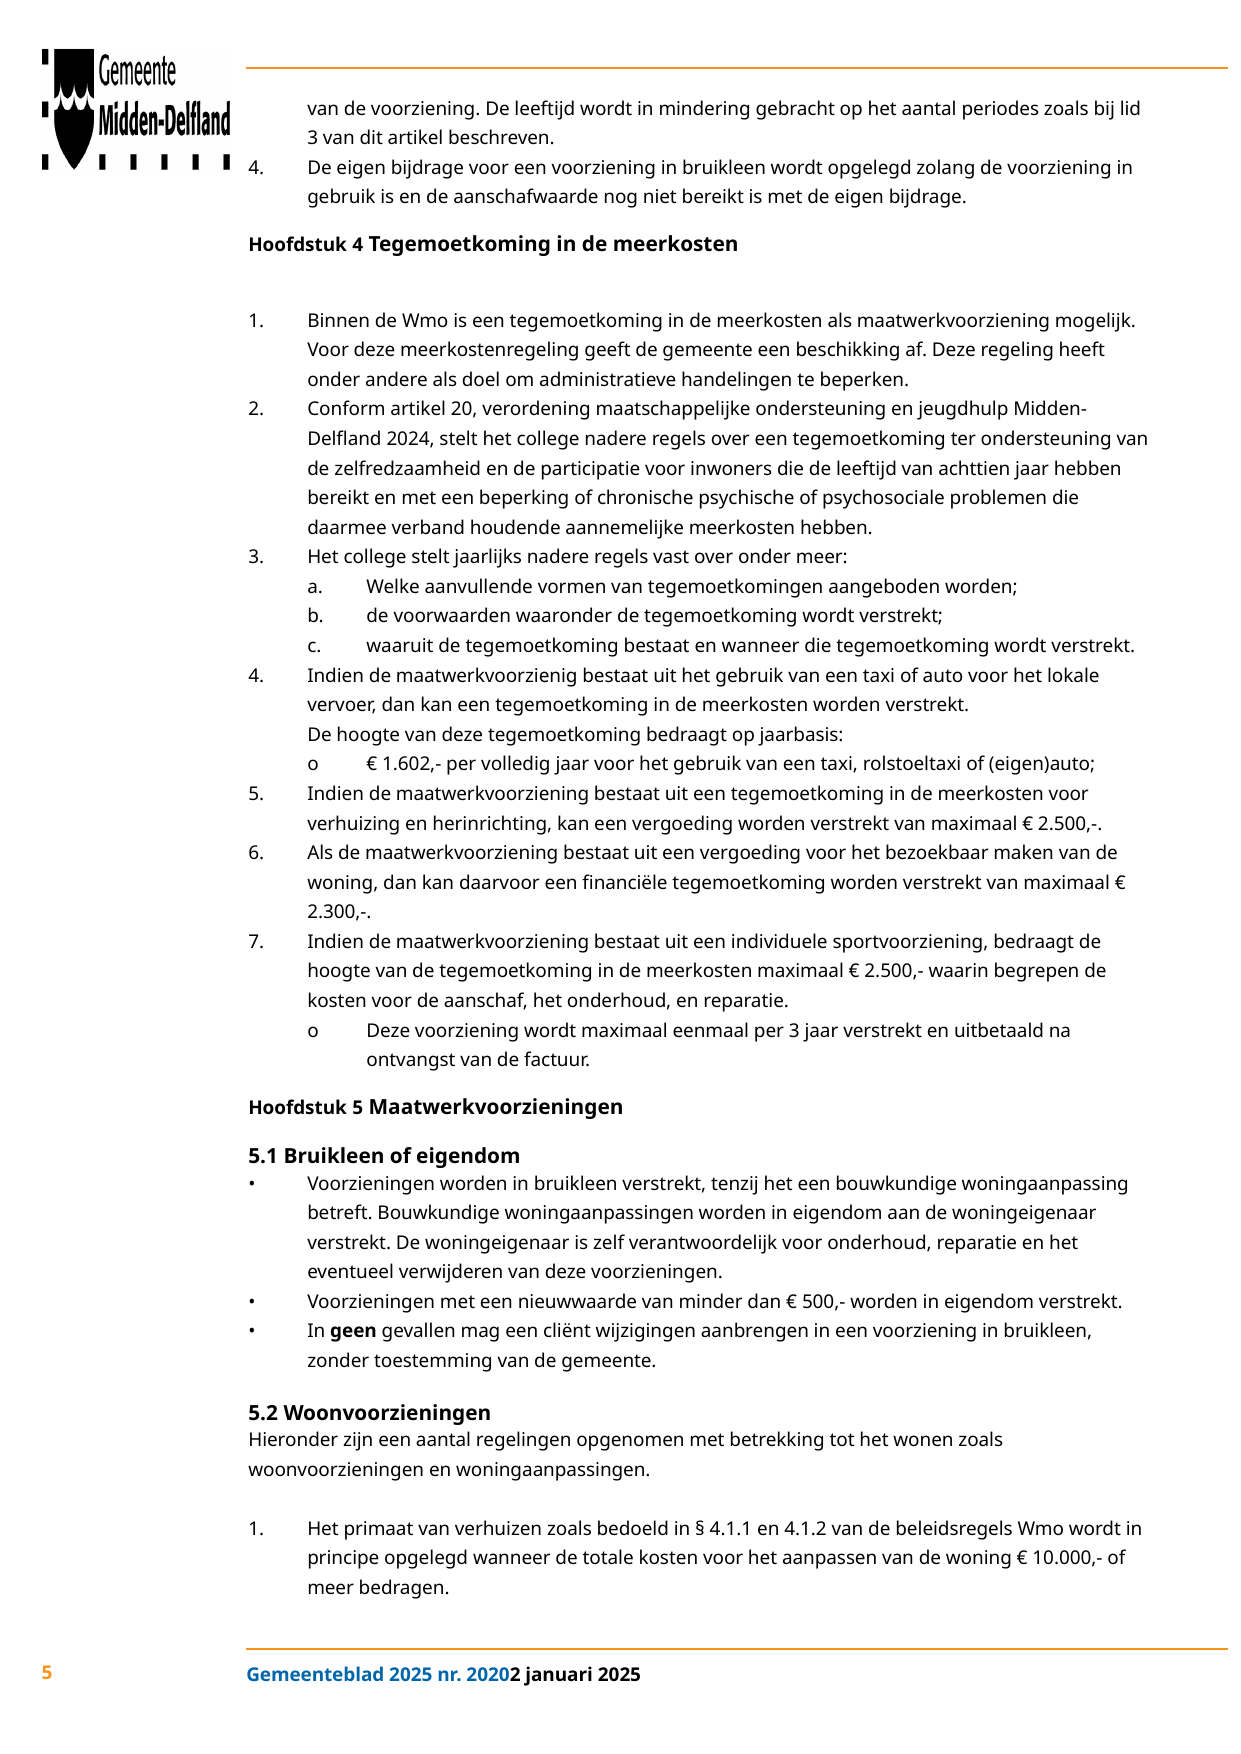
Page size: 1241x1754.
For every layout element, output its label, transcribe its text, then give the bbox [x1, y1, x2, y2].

text Hieronder zijn een aantal regelingen opgenomen met betrekking tot het wonen zoals woonvoorzieningen en woningaanpassingen. [248, 1426, 1152, 1481]
list Deze voorziening wordt maximaal eenmaal per 3 jaar verstrekt en uitbetaald na ontvangst van de factuur. [307, 1017, 1152, 1072]
list Het college stelt jaarlijks nadere regels vast over onder meer: [248, 543, 1152, 569]
list Voorzieningen met een nieuwwaarde van minder dan € 500,- worden in eigendom verstrekt. [248, 1288, 1152, 1314]
list € 1.602,- per volledig jaar voor het gebruik van een taxi, rolstoeltaxi of (eigen)auto; [307, 751, 1152, 776]
text 5.2 Woonvoorzieningen [248, 1398, 1152, 1426]
list Het primaat van verhuizen zoals bedoeld in § 4.1.1 en 4.1.2 van de beleidsregels Wmo wordt in principe opgelegd wanneer de totale kosten voor het aanpassen van de woning € 10.000,- of meer bedragen. [248, 1515, 1152, 1600]
list Welke aanvullende vormen van tegemoetkomingen aangeboden worden; [307, 573, 1152, 599]
picture [41, 47, 231, 172]
list Indien de maatwerkvoorzienig bestaat uit het gebruik van een taxi of auto voor het lokale vervoer, dan kan een tegemoetkoming in de meerkosten worden verstrekt. [248, 662, 1152, 717]
list Als de maatwerkvoorziening bestaat uit een vergoeding voor het bezoekbaar maken van de woning, dan kan daarvoor een financiële tegemoetkoming worden verstrekt van maximaal € 2.300,-. [248, 839, 1152, 924]
list Binnen de Wmo is een tegemoetkoming in de meerkosten als maatwerkvoorziening mogelijk. Voor deze meerkostenregeling geeft de gemeente een beschikking af. Deze regeling heeft onder andere als doel om administratieve handelingen te beperken. [248, 307, 1152, 392]
list Voorzieningen worden in bruikleen verstrekt, tenzij het een bouwkundige woningaanpassing betreft. Bouwkundige woningaanpassingen worden in eigendom aan de woningeigenaar verstrekt. De woningeigenaar is zelf verantwoordelijk voor onderhoud, reparatie en het eventueel verwijderen van deze voorzieningen. [248, 1170, 1152, 1284]
text Hoofdstuk 4 Tegemoetkoming in de meerkosten [248, 229, 1152, 258]
list De eigen bijdrage voor een voorziening in bruikleen wordt opgelegd zolang de voorziening in gebruik is en de aanschafwaarde nog niet bereikt is met de eigen bijdrage. [248, 154, 1152, 209]
list waaruit de tegemoetkoming bestaat en wanneer die tegemoetkoming wordt verstrekt. [307, 632, 1152, 658]
list In geen gevallen mag een cliënt wijzigingen aanbrengen in een voorziening in bruikleen, zonder toestemming van de gemeente. [248, 1318, 1152, 1373]
list van de voorziening. De leeftijd wordt in mindering gebracht op het aantal periodes zoals bij lid 3 van dit artikel beschreven. [248, 95, 1152, 150]
list de voorwaarden waaronder de tegemoetkoming wordt verstrekt; [307, 603, 1152, 628]
list De hoogte van deze tegemoetkoming bedraagt op jaarbasis: [248, 721, 1152, 747]
text Hoofdstuk 5 Maatwerkvoorzieningen [248, 1092, 1152, 1121]
list Indien de maatwerkvoorziening bestaat uit een tegemoetkoming in de meerkosten voor verhuizing en herinrichting, kan een vergoeding worden verstrekt van maximaal € 2.500,-. [248, 780, 1152, 836]
list Indien de maatwerkvoorziening bestaat uit een individuele sportvoorziening, bedraagt de hoogte van de tegemoetkoming in de meerkosten maximaal € 2.500,- waarin begrepen de kosten voor de aanschaf, het onderhoud, en reparatie. [248, 928, 1152, 1013]
text 5.1 Bruikleen of eigendom [248, 1141, 1152, 1170]
list Conform artikel 20, verordening maatschappelijke ondersteuning en jeugdhulp Midden-Delfland 2024, stelt het college nadere regels over een tegemoetkoming ter ondersteuning van de zelfredzaamheid en de participatie voor inwoners die de leeftijd van achttien jaar hebben bereikt en met een beperking of chronische psychische of psychosociale problemen die daarmee verband houdende aannemelijke meerkosten hebben. [248, 396, 1152, 540]
